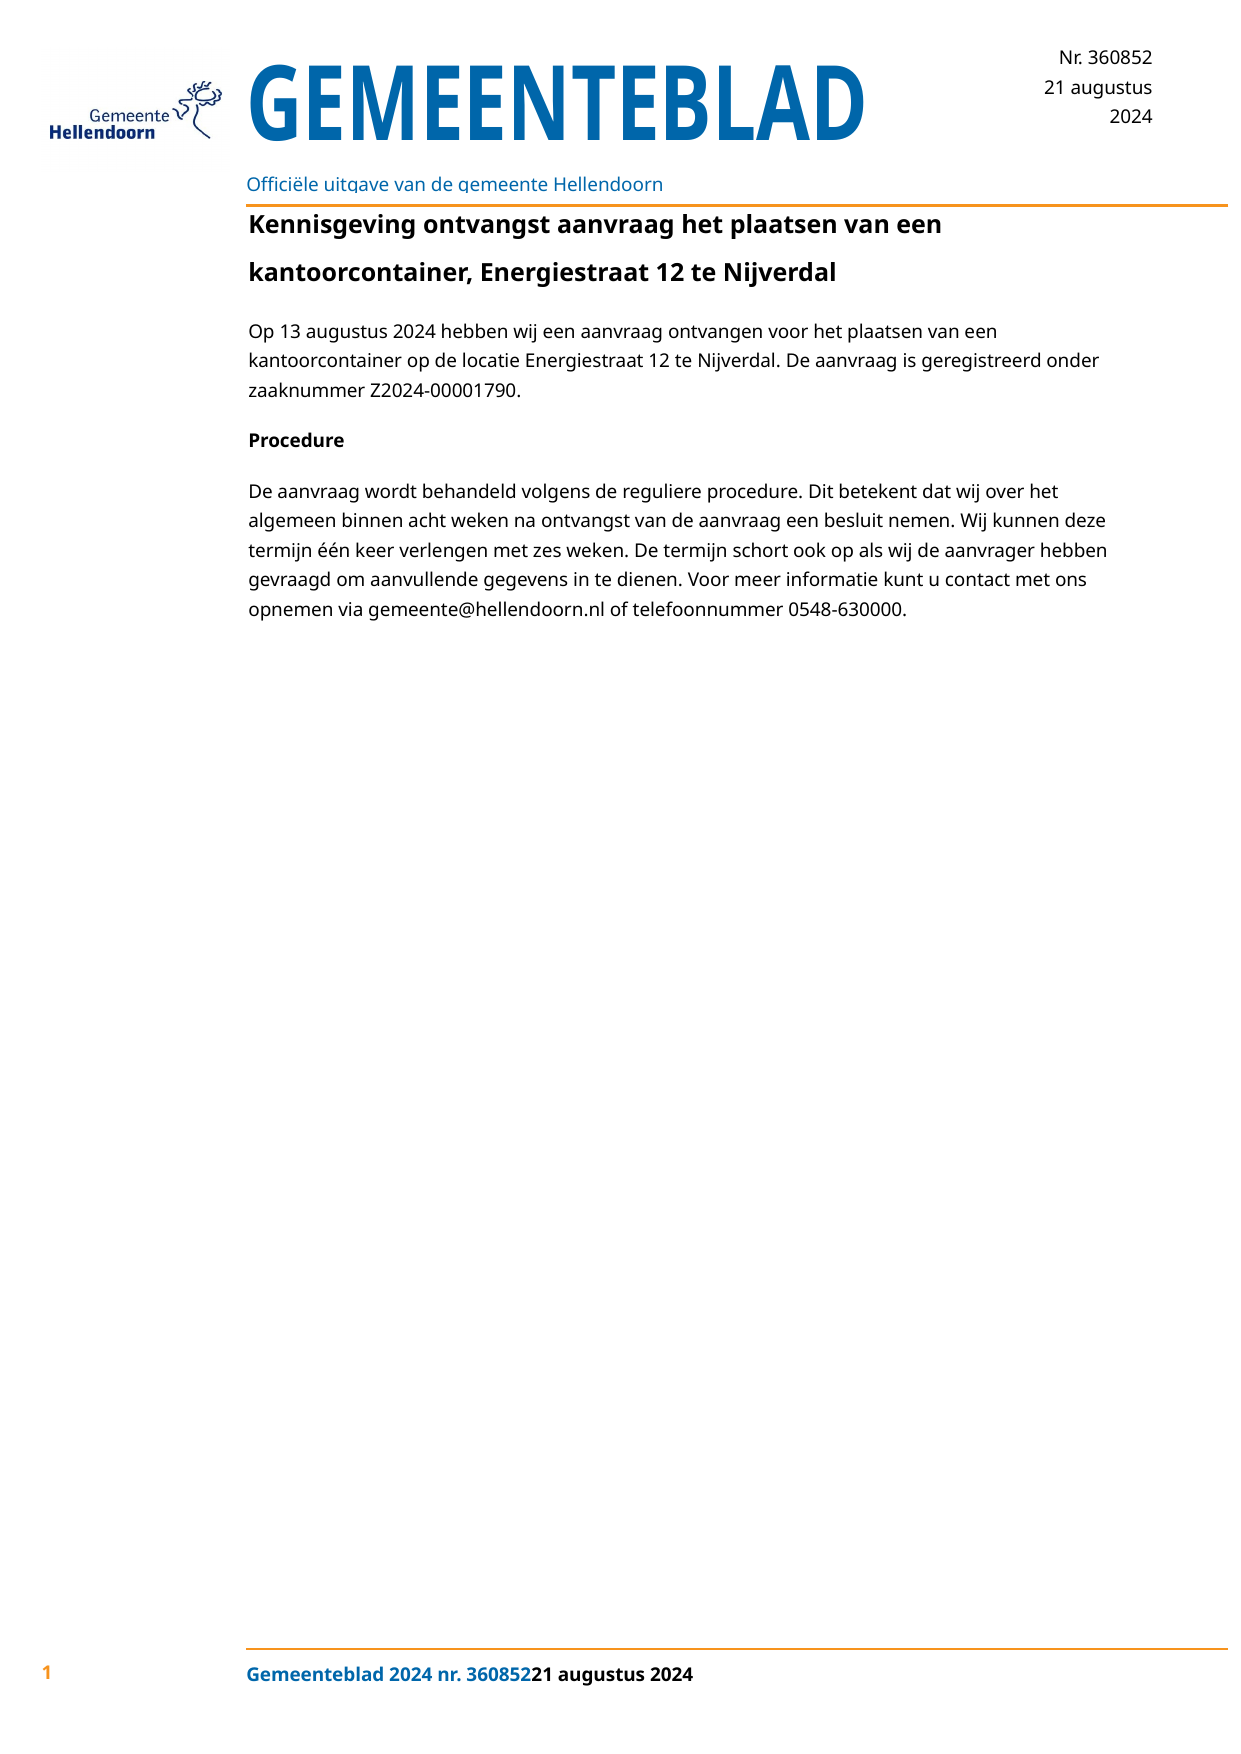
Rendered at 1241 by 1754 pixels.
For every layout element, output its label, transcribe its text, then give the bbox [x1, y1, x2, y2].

text Op 13 augustus 2024 hebben wij een aanvraag ontvangen voor het plaatsen van een kantoorcontainer op de locatie Energiestraat 12 te Nijverdal. De aanvraag is geregistreerd onder zaaknummer Z2024-00001790. [248, 318, 1152, 403]
text Procedure [248, 427, 1152, 453]
text De aanvraag wordt behandeld volgens de reguliere procedure. Dit betekent dat wij over het algemeen binnen acht weken na ontvangst van de aanvraag een besluit nemen. Wij kunnen deze termijn één keer verlengen met zes weken. De termijn schort ook op als wij de aanvrager hebben gevraagd om aanvullende gegevens in te dienen. Voor meer informatie kunt u contact met ons opnemen via gemeente@hellendoorn.nl of telefoonnummer 0548-630000. [248, 478, 1152, 622]
text Kennisgeving ontvangst aanvraag het plaatsen van een kantoorcontainer, Energiestraat 12 te Nijverdal [248, 207, 1152, 288]
picture [41, 47, 231, 172]
